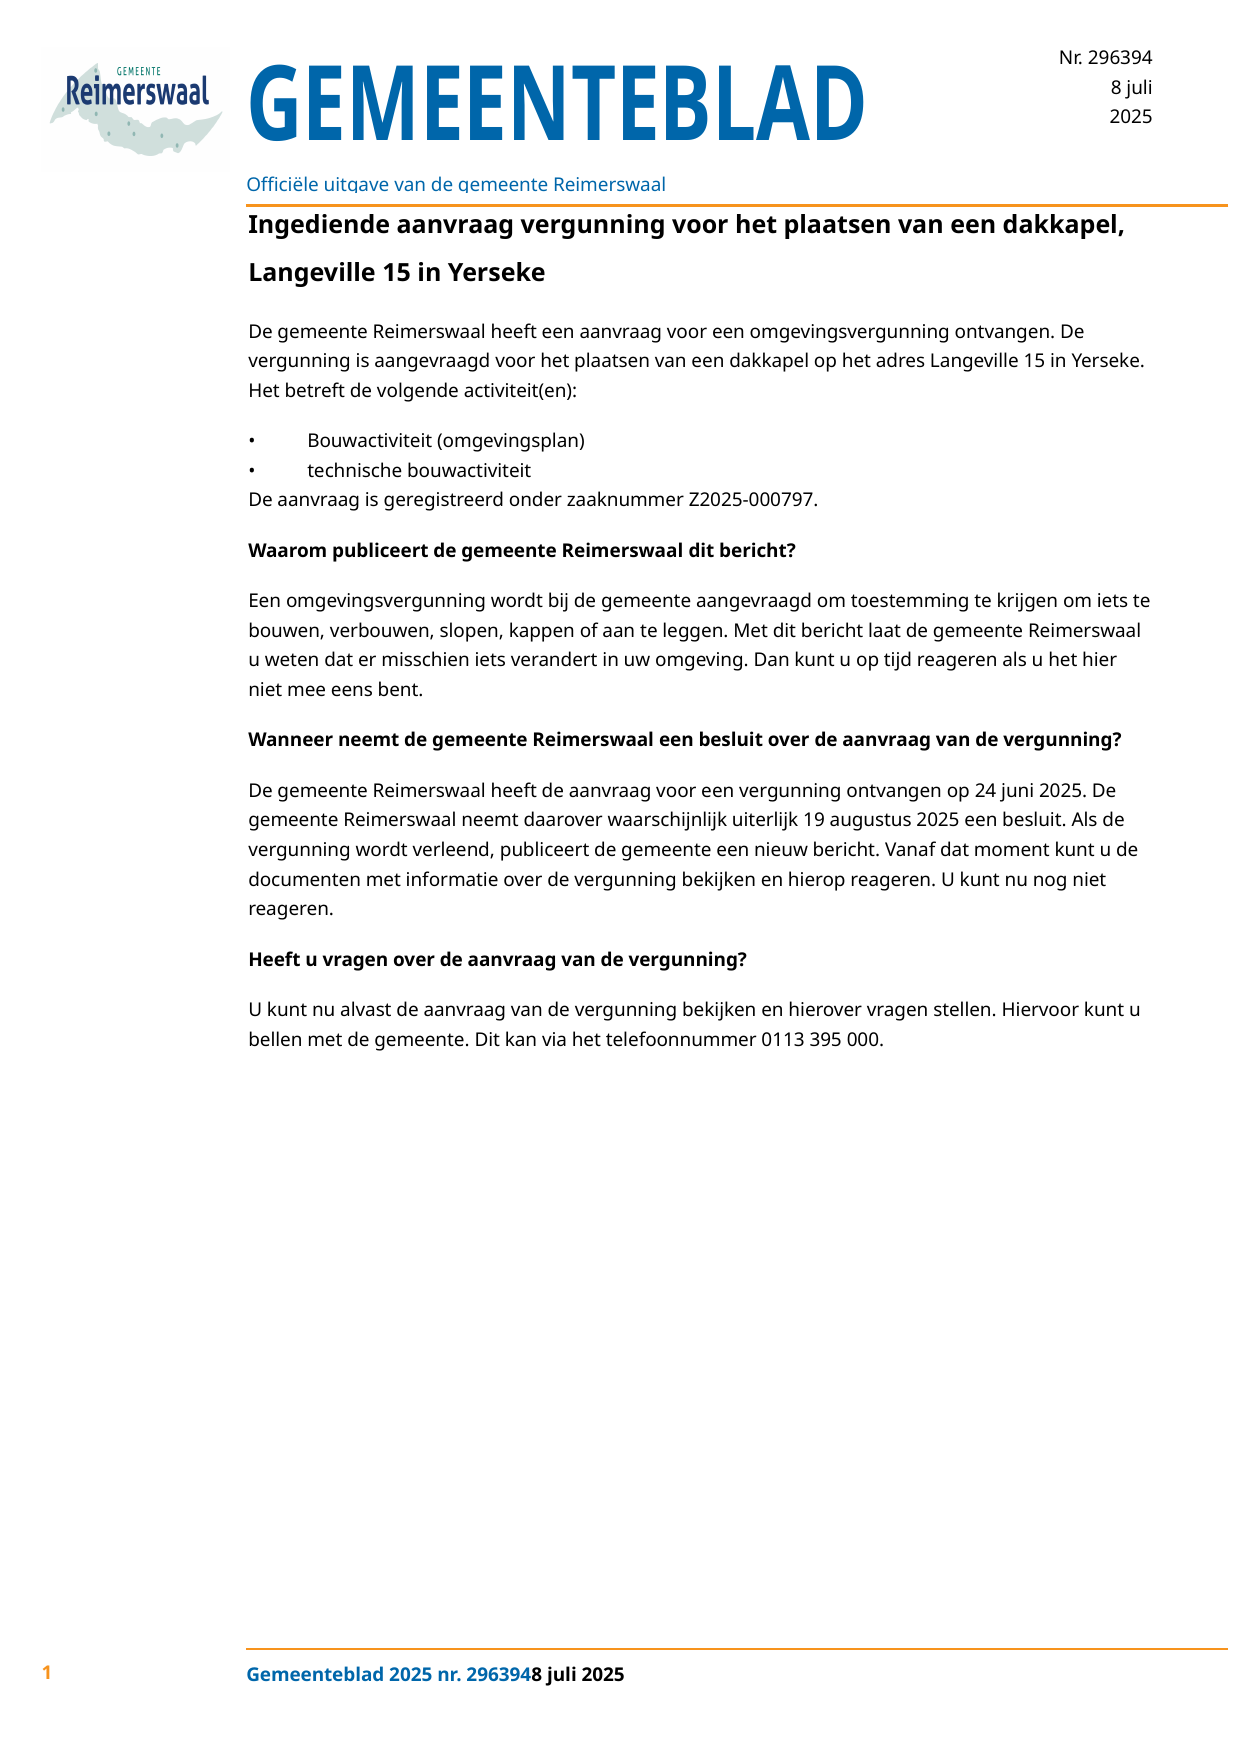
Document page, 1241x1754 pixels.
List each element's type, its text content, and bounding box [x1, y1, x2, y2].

text De aanvraag is geregistreerd onder zaaknummer Z2025-000797. [248, 487, 1152, 512]
text Ingediende aanvraag vergunning voor het plaatsen van een dakkapel, Langeville 15 in Yerseke [248, 207, 1152, 288]
text Een omgevingsvergunning wordt bij de gemeente aangevraagd om toestemming te krijgen om iets te bouwen, verbouwen, slopen, kappen of aan te leggen. Met dit bericht laat de gemeente Reimerswaal u weten dat er misschien iets verandert in uw omgeving. Dan kunt u op tijd reageren als u het hier niet mee eens bent. [248, 587, 1152, 702]
list Bouwactiviteit (omgevingsplan) [248, 427, 1152, 453]
list technische bouwactiviteit [248, 457, 1152, 483]
text Wanneer neemt de gemeente Reimerswaal een besluit over de aanvraag van de vergunning? [248, 727, 1152, 752]
text U kunt nu alvast de aanvraag van de vergunning bekijken en hierover vragen stellen. Hiervoor kunt u bellen met de gemeente. Dit kan via het telefoonnummer 0113 395 000. [248, 996, 1152, 1052]
text Waarom publiceert de gemeente Reimerswaal dit bericht? [248, 537, 1152, 563]
text Heeft u vragen over de aanvraag van de vergunning? [248, 946, 1152, 972]
picture [41, 47, 231, 172]
text De gemeente Reimerswaal heeft een aanvraag voor een omgevingsvergunning ontvangen. De vergunning is aangevraagd voor het plaatsen van een dakkapel op het adres Langeville 15 in Yerseke. Het betreft de volgende activiteit(en): [248, 318, 1152, 403]
text De gemeente Reimerswaal heeft de aanvraag voor een vergunning ontvangen op 24 juni 2025. De gemeente Reimerswaal neemt daarover waarschijnlijk uiterlijk 19 augustus 2025 een besluit. Als de vergunning wordt verleend, publiceert de gemeente een nieuw bericht. Vanaf dat moment kunt u de documenten met informatie over de vergunning bekijken en hierop reageren. U kunt nu nog niet reageren. [248, 777, 1152, 921]
